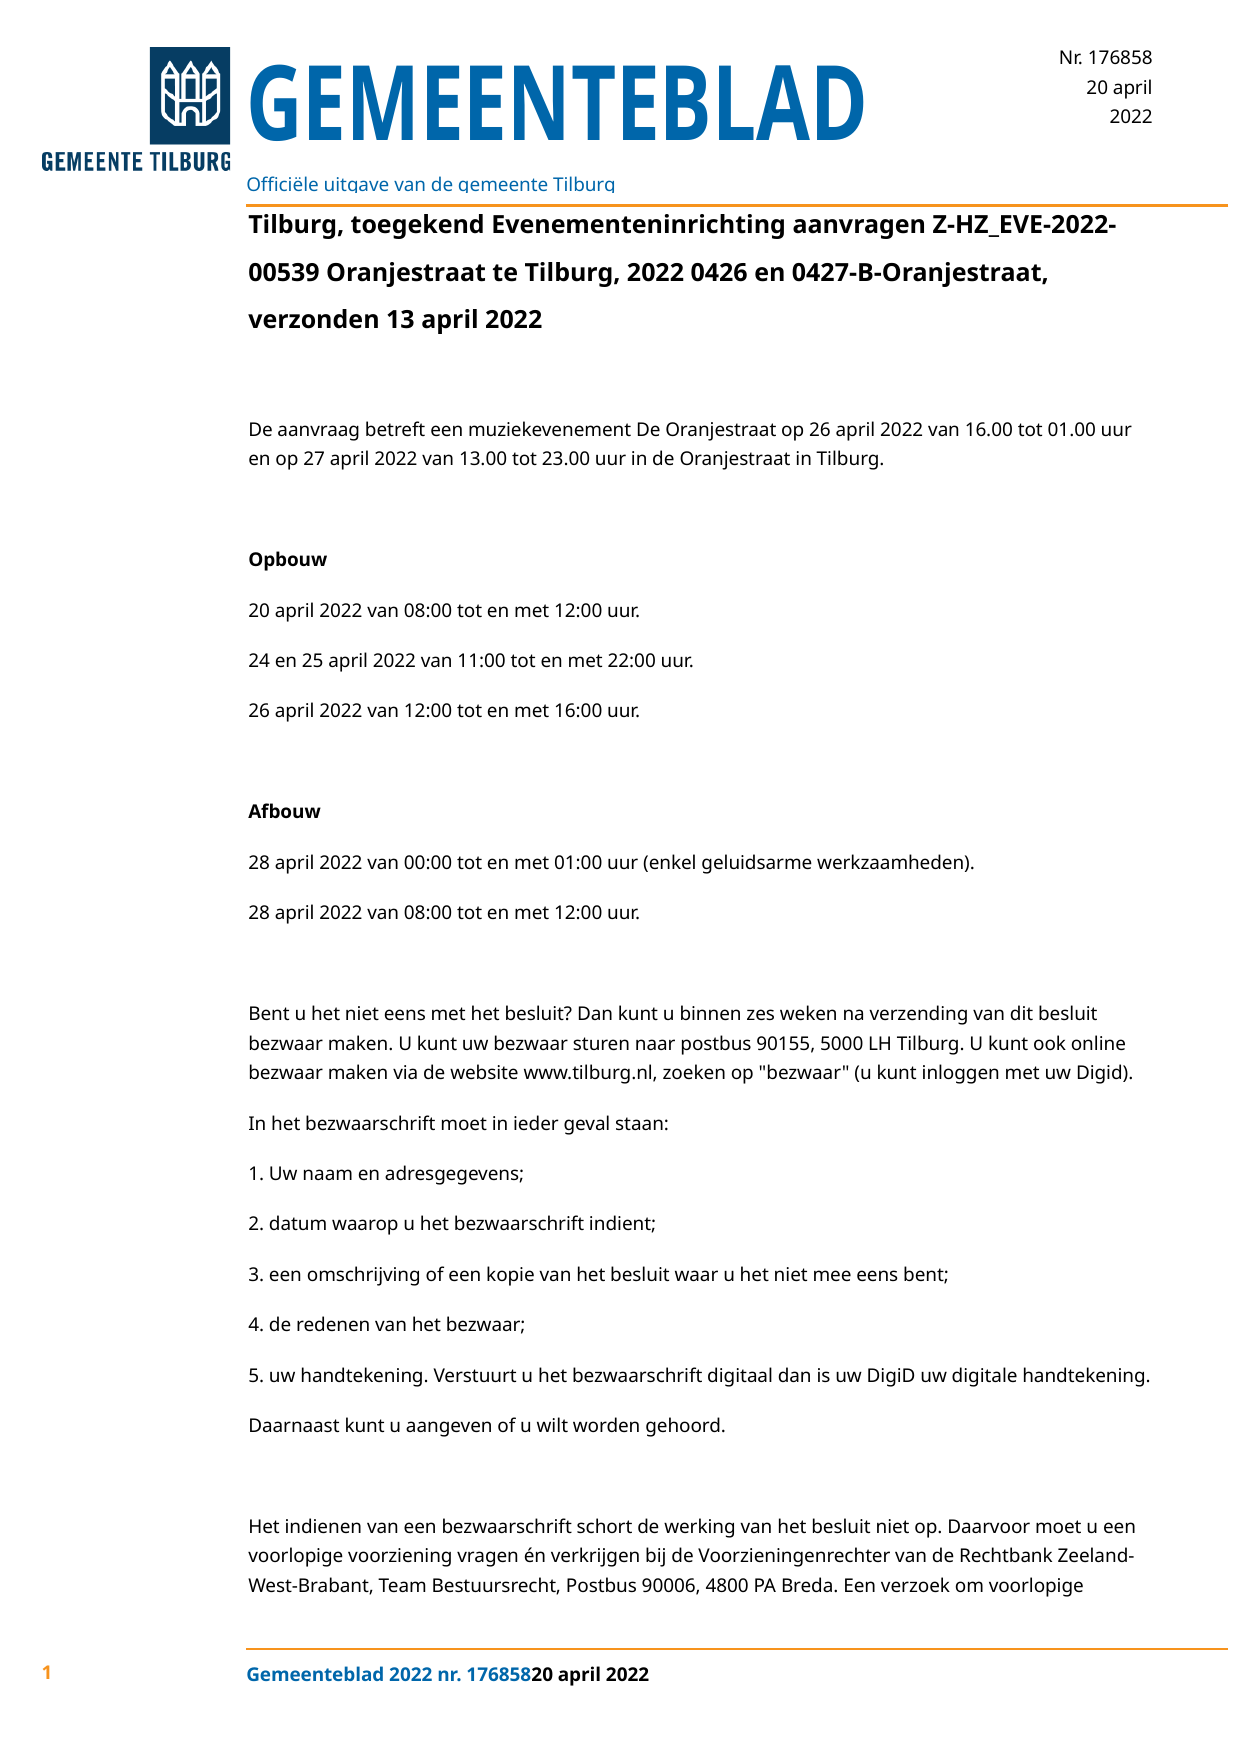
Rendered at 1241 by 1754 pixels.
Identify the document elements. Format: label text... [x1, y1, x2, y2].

text 26 april 2022 van 12:00 tot en met 16:00 uur. [248, 698, 1152, 723]
text 2. datum waarop u het bezwaarschrift indient; [248, 1211, 1152, 1236]
text Afbouw [248, 798, 1152, 824]
text 1. Uw naam en adresgegevens; [248, 1160, 1152, 1186]
text 24 en 25 april 2022 van 11:00 tot en met 22:00 uur. [248, 647, 1152, 673]
text 4. de redenen van het bezwaar; [248, 1311, 1152, 1337]
text Daarnaast kunt u aangeven of u wilt worden gehoord. [248, 1412, 1152, 1438]
text Tilburg, toegekend Evenementeninrichting aanvragen Z-HZ_EVE-2022-00539 Oranjestraat te Tilburg, 2022 0426 en 0427-B-Oranjestraat, verzonden 13 april 2022 [248, 207, 1152, 336]
text 3. een omschrijving of een kopie van het besluit waar u het niet mee eens bent; [248, 1261, 1152, 1287]
text 28 april 2022 van 08:00 tot en met 12:00 uur. [248, 899, 1152, 925]
text Het indienen van een bezwaarschrift schort de werking van het besluit niet op. Daarvoor moet u een voorlopige voorziening vragen én verkrijgen bij de Voorzieningenrechter van de Rechtbank Zeeland-West-Brabant, Team Bestuursrecht, Postbus 90006, 4800 PA Breda. Een verzoek om voorlopige [248, 1513, 1152, 1598]
text 28 april 2022 van 00:00 tot en met 01:00 uur (enkel geluidsarme werkzaamheden). [248, 849, 1152, 874]
text De aanvraag betreft een muziekevenement De Oranjestraat op 26 april 2022 van 16.00 tot 01.00 uur en op 27 april 2022 van 13.00 tot 23.00 uur in de Oranjestraat in Tilburg. [248, 416, 1152, 471]
text Bent u het niet eens met het besluit? Dan kunt u binnen zes weken na verzending van dit besluit bezwaar maken. U kunt uw bezwaar sturen naar postbus 90155, 5000 LH Tilburg. U kunt ook online bezwaar maken via de website www.tilburg.nl, zoeken op "bezwaar" (u kunt inloggen met uw Digid). [248, 1000, 1152, 1085]
text Opbouw [248, 546, 1152, 572]
text 5. uw handtekening. Verstuurt u het bezwaarschrift digitaal dan is uw DigiD uw digitale handtekening. [248, 1362, 1152, 1387]
text 20 april 2022 van 08:00 tot en met 12:00 uur. [248, 597, 1152, 622]
text In het bezwaarschrift moet in ieder geval staan: [248, 1110, 1152, 1135]
picture [41, 47, 231, 172]
